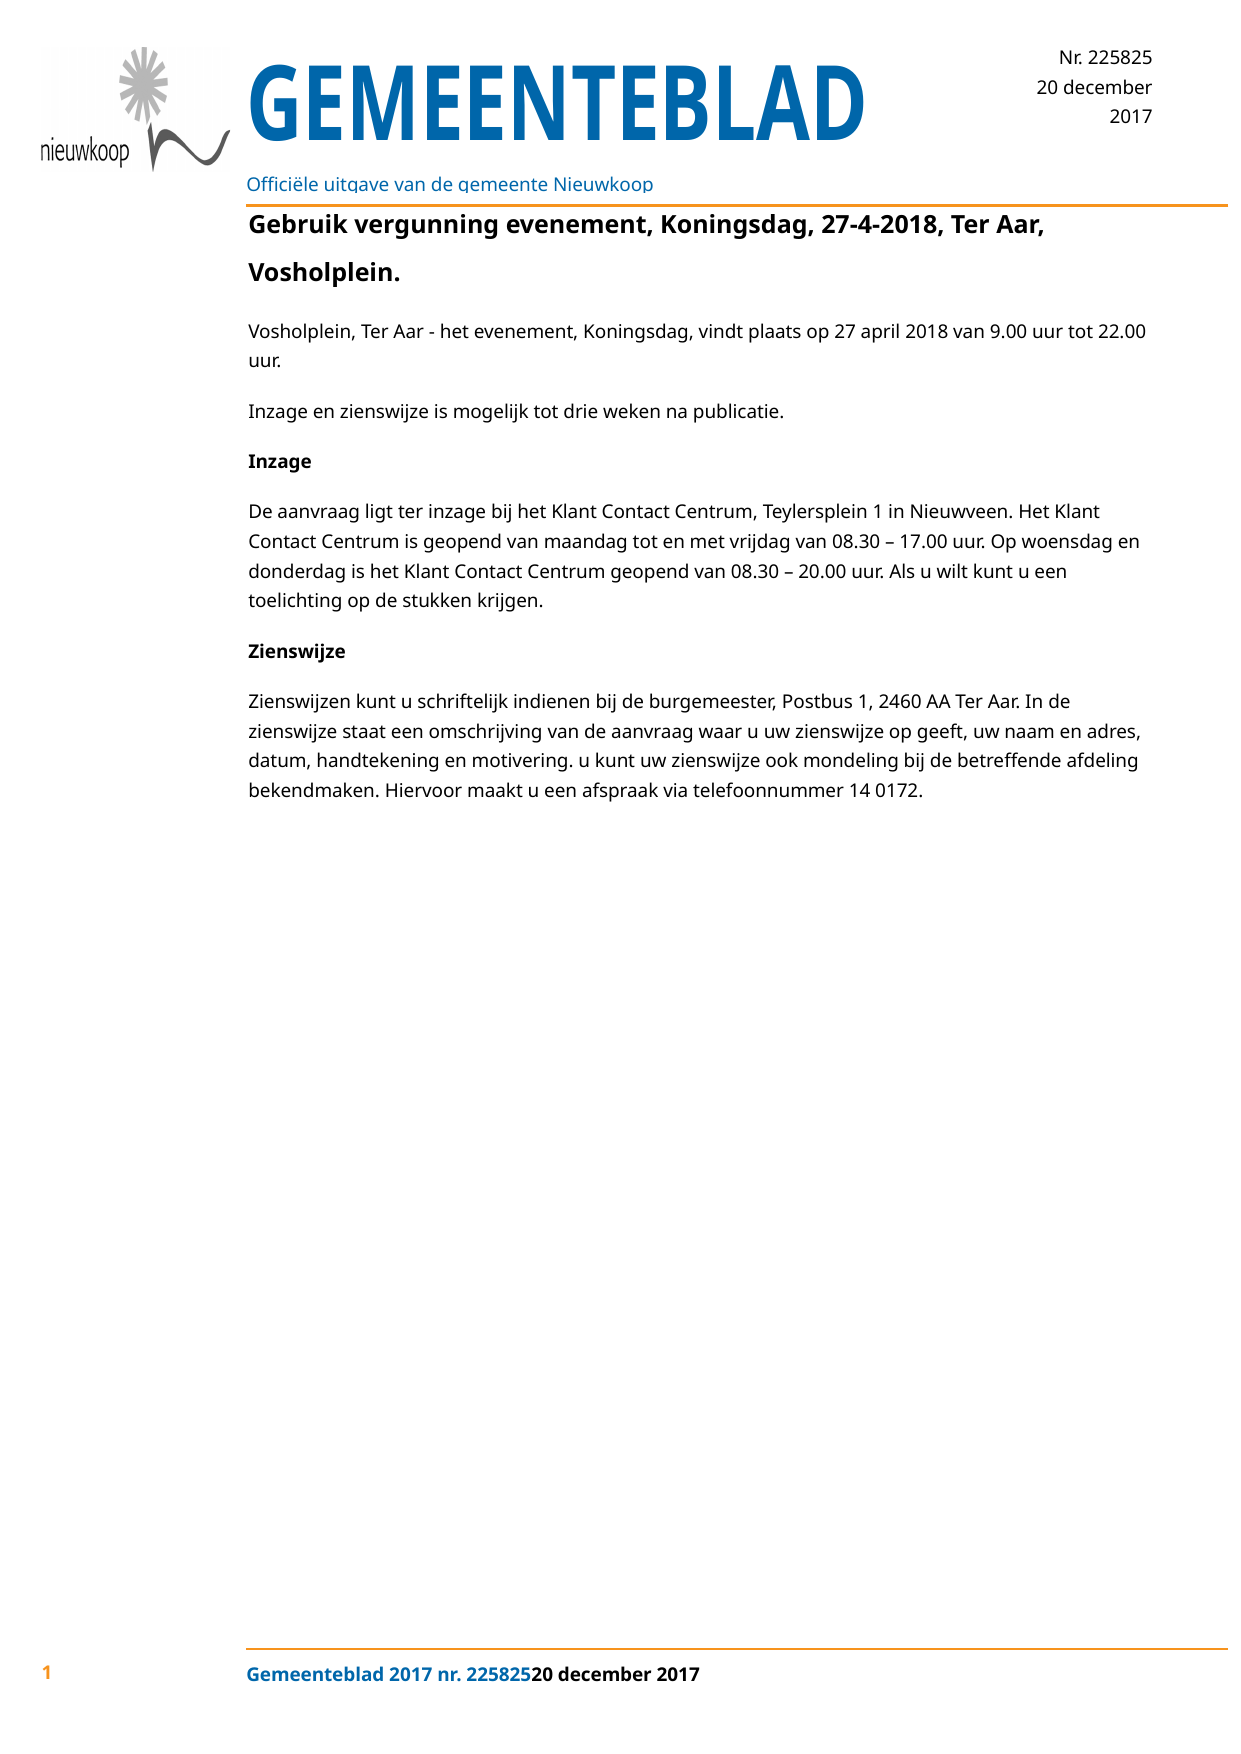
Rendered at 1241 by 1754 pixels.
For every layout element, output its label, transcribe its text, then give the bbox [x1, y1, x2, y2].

picture [41, 47, 231, 172]
text De aanvraag ligt ter inzage bij het Klant Contact Centrum, Teylersplein 1 in Nieuwveen. Het Klant Contact Centrum is geopend van maandag tot en met vrijdag van 08.30 – 17.00 uur. Op woensdag en donderdag is het Klant Contact Centrum geopend van 08.30 – 20.00 uur. Als u wilt kunt u een toelichting op de stukken krijgen. [248, 499, 1152, 613]
text Inzage en zienswijze is mogelijk tot drie weken na publicatie. [248, 398, 1152, 424]
text Inzage [248, 448, 1152, 474]
text Zienswijze [248, 638, 1152, 664]
text Zienswijzen kunt u schriftelijk indienen bij de burgemeester, Postbus 1, 2460 AA Ter Aar. In de zienswijze staat een omschrijving van de aanvraag waar u uw zienswijze op geeft, uw naam en adres, datum, handtekening en motivering. u kunt uw zienswijze ook mondeling bij de betreffende afdeling bekendmaken. Hiervoor maakt u een afspraak via telefoonnummer 14 0172. [248, 688, 1152, 803]
text Gebruik vergunning evenement, Koningsdag, 27-4-2018, Ter Aar, Vosholplein. [248, 207, 1152, 288]
text Vosholplein, Ter Aar - het evenement, Koningsdag, vindt plaats op 27 april 2018 van 9.00 uur tot 22.00 uur. [248, 318, 1152, 373]
